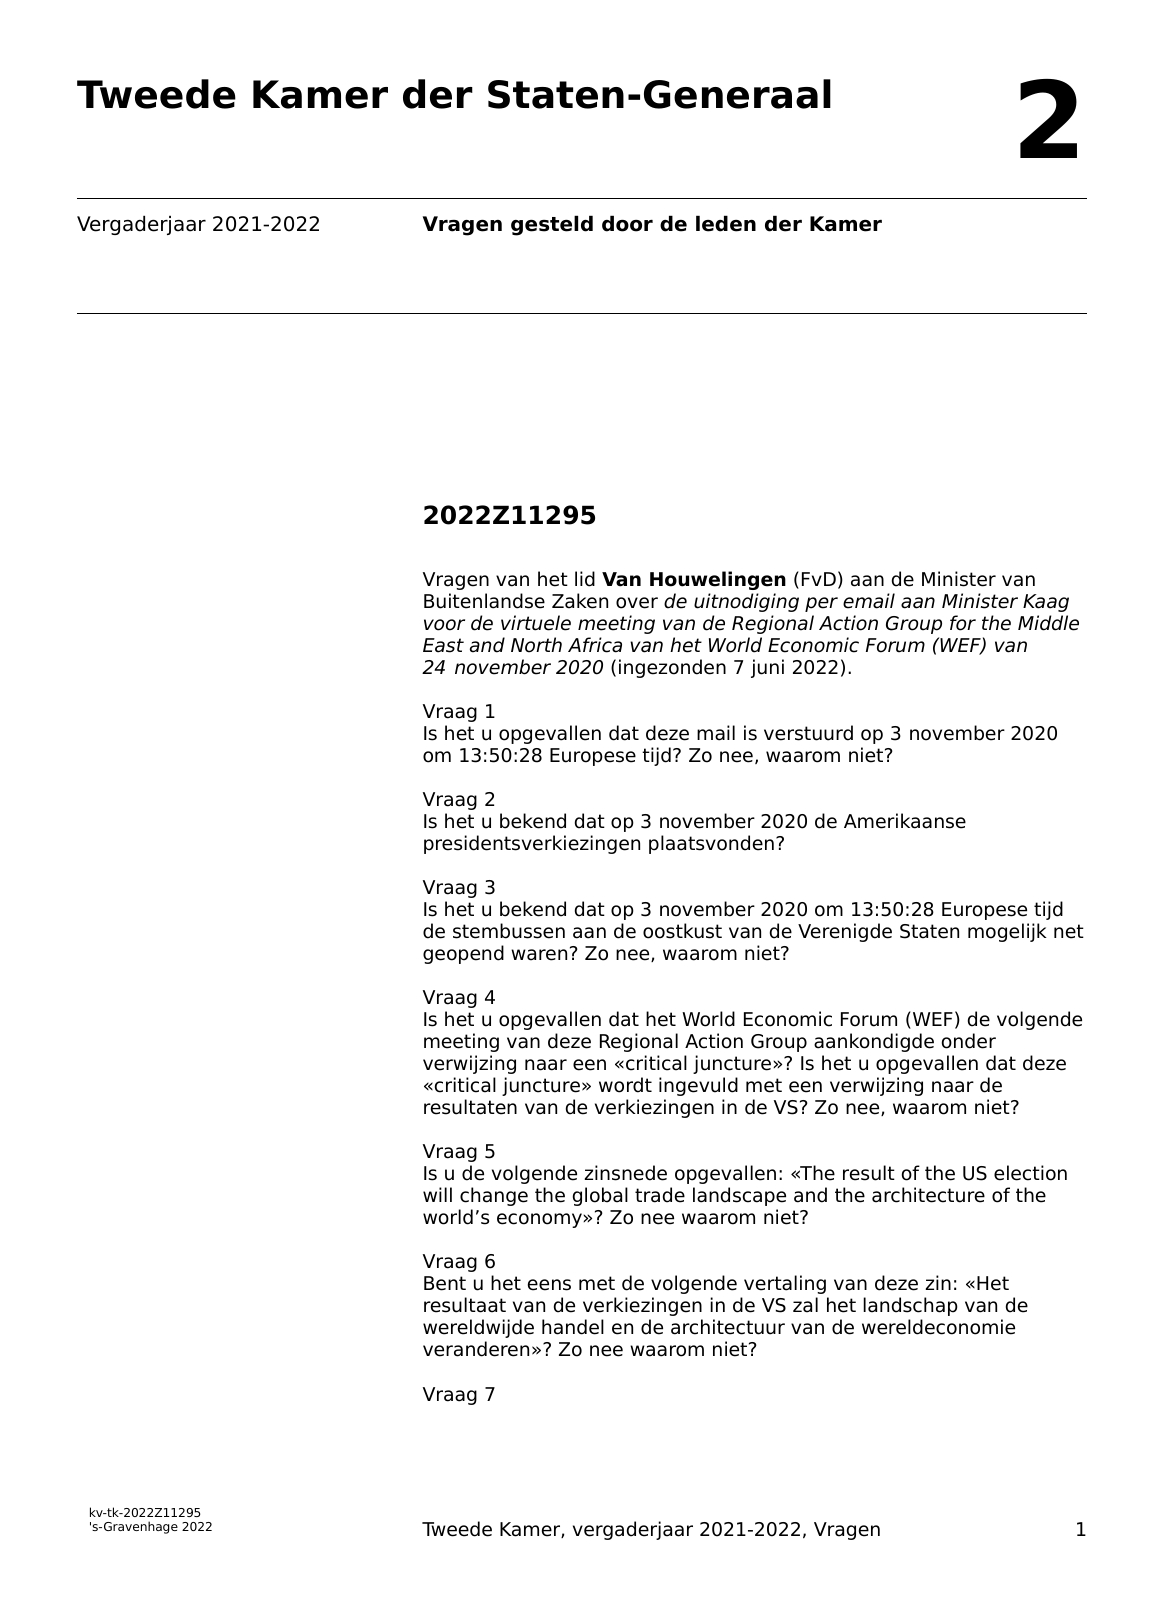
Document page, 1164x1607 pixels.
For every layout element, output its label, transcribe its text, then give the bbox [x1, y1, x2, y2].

text Is het u bekend dat op 3 november 2020 om 13:50:28 Europese tijd de stembussen aan de oostkust van de Verenigde Staten mogelijk net geopend waren? Zo nee, waarom niet? [422, 899, 1087, 965]
text Vraag 4 [422, 987, 1087, 1009]
text Vraag 6 [422, 1251, 1087, 1273]
text Is het u opgevallen dat het World Economic Forum (WEF) de volgende meeting van deze Regional Action Group aankondigde onder verwijzing naar een «critical juncture»? Is het u opgevallen dat deze «critical juncture» wordt ingevuld met een verwijzing naar de resultaten van de verkiezingen in de VS? Zo nee, waarom niet? [422, 1009, 1087, 1119]
table_header Tweede Kamer der Staten-Generaal [77, 59, 886, 198]
text Is het u bekend dat op 3 november 2020 de Amerikaanse presidentsverkiezingen plaatsvonden? [422, 811, 1087, 855]
table_cell Vragen gesteld door de leden der Kamer [422, 199, 1087, 313]
text 's-Gravenhage 2022 [88, 1520, 323, 1534]
text Vraag 3 [422, 877, 1087, 899]
text Vraag 2 [422, 789, 1087, 811]
text Bent u het eens met de volgende vertaling van deze zin: «Het resultaat van de verkiezingen in de VS zal het landschap van de wereldwijde handel en de architectuur van de wereldeconomie veranderen»? Zo nee waarom niet? [422, 1273, 1087, 1361]
text Vraag 7 [422, 1383, 1087, 1405]
text Vragen van het lid Van Houwelingen (FvD) aan de Minister van Buitenlandse Zaken over de uitnodiging per email aan Minister Kaag voor de virtuele meeting van de Regional Action Group for the Middle East and North Africa van het World Economic Forum (WEF) van 24 november 2020 (ingezonden 7 juni 2022). [422, 569, 1087, 679]
table_header 2 [886, 59, 1087, 198]
table_cell Vergaderjaar 2021-2022 [77, 199, 422, 313]
text kv-tk-2022Z11295 [88, 1506, 323, 1520]
text Vraag 5 [422, 1141, 1087, 1163]
text Vraag 1 [422, 701, 1087, 723]
text Is het u opgevallen dat deze mail is verstuurd op 3 november 2020 om 13:50:28 Europese tijd? Zo nee, waarom niet? [422, 723, 1087, 767]
text Is u de volgende zinsnede opgevallen: «The result of the US election will change the global trade landscape and the architecture of the world’s economy»? Zo nee waarom niet? [422, 1163, 1087, 1229]
text 2022Z11295 [422, 501, 1087, 531]
